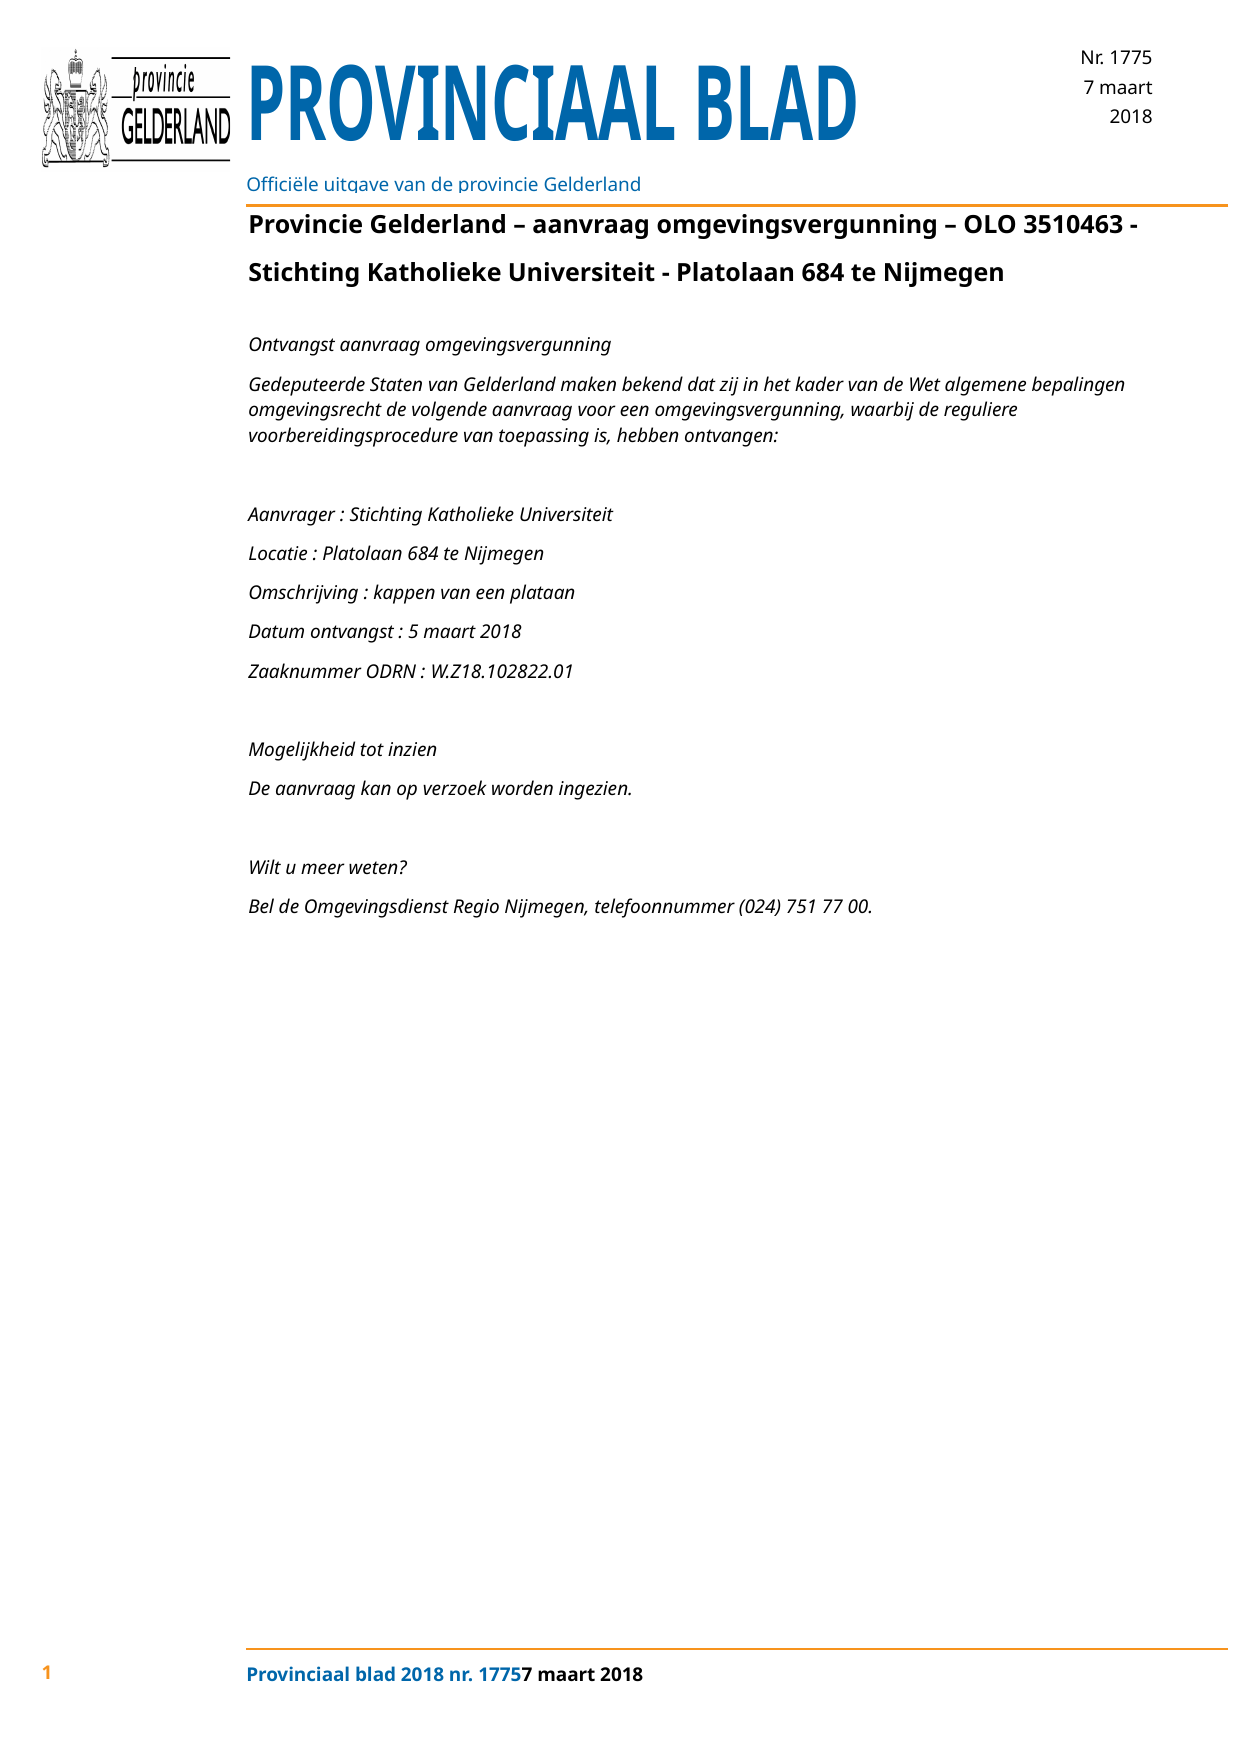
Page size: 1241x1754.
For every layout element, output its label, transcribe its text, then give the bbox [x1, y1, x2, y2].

text Gedeputeerde Staten van Gelderland maken bekend dat zij in het kader van de Wet algemene bepalingen omgevingsrecht de volgende aanvraag voor een omgevingsvergunning, waarbij de reguliere voorbereidingsprocedure van toepassing is, hebben ontvangen: [248, 371, 1152, 448]
text Wilt u meer weten? [248, 854, 1152, 880]
picture [41, 47, 231, 172]
text Mogelijkheid tot inzien [248, 736, 1152, 762]
text Zaaknummer ODRN : W.Z18.102822.01 [248, 658, 1152, 683]
text Bel de Omgevingsdienst Regio Nijmegen, telefoonnummer (024) 751 77 00. [248, 893, 1152, 919]
text Omschrijving : kappen van een plataan [248, 579, 1152, 605]
text Ontvangst aanvraag omgevingsvergunning [248, 331, 1152, 357]
text Locatie : Platolaan 684 te Nijmegen [248, 540, 1152, 566]
text Datum ontvangst : 5 maart 2018 [248, 618, 1152, 644]
text De aanvraag kan op verzoek worden ingezien. [248, 776, 1152, 801]
text Provincie Gelderland – aanvraag omgevingsvergunning – OLO 3510463 - Stichting Katholieke Universiteit - Platolaan 684 te Nijmegen [248, 207, 1152, 288]
text Aanvrager : Stichting Katholieke Universiteit [248, 501, 1152, 526]
